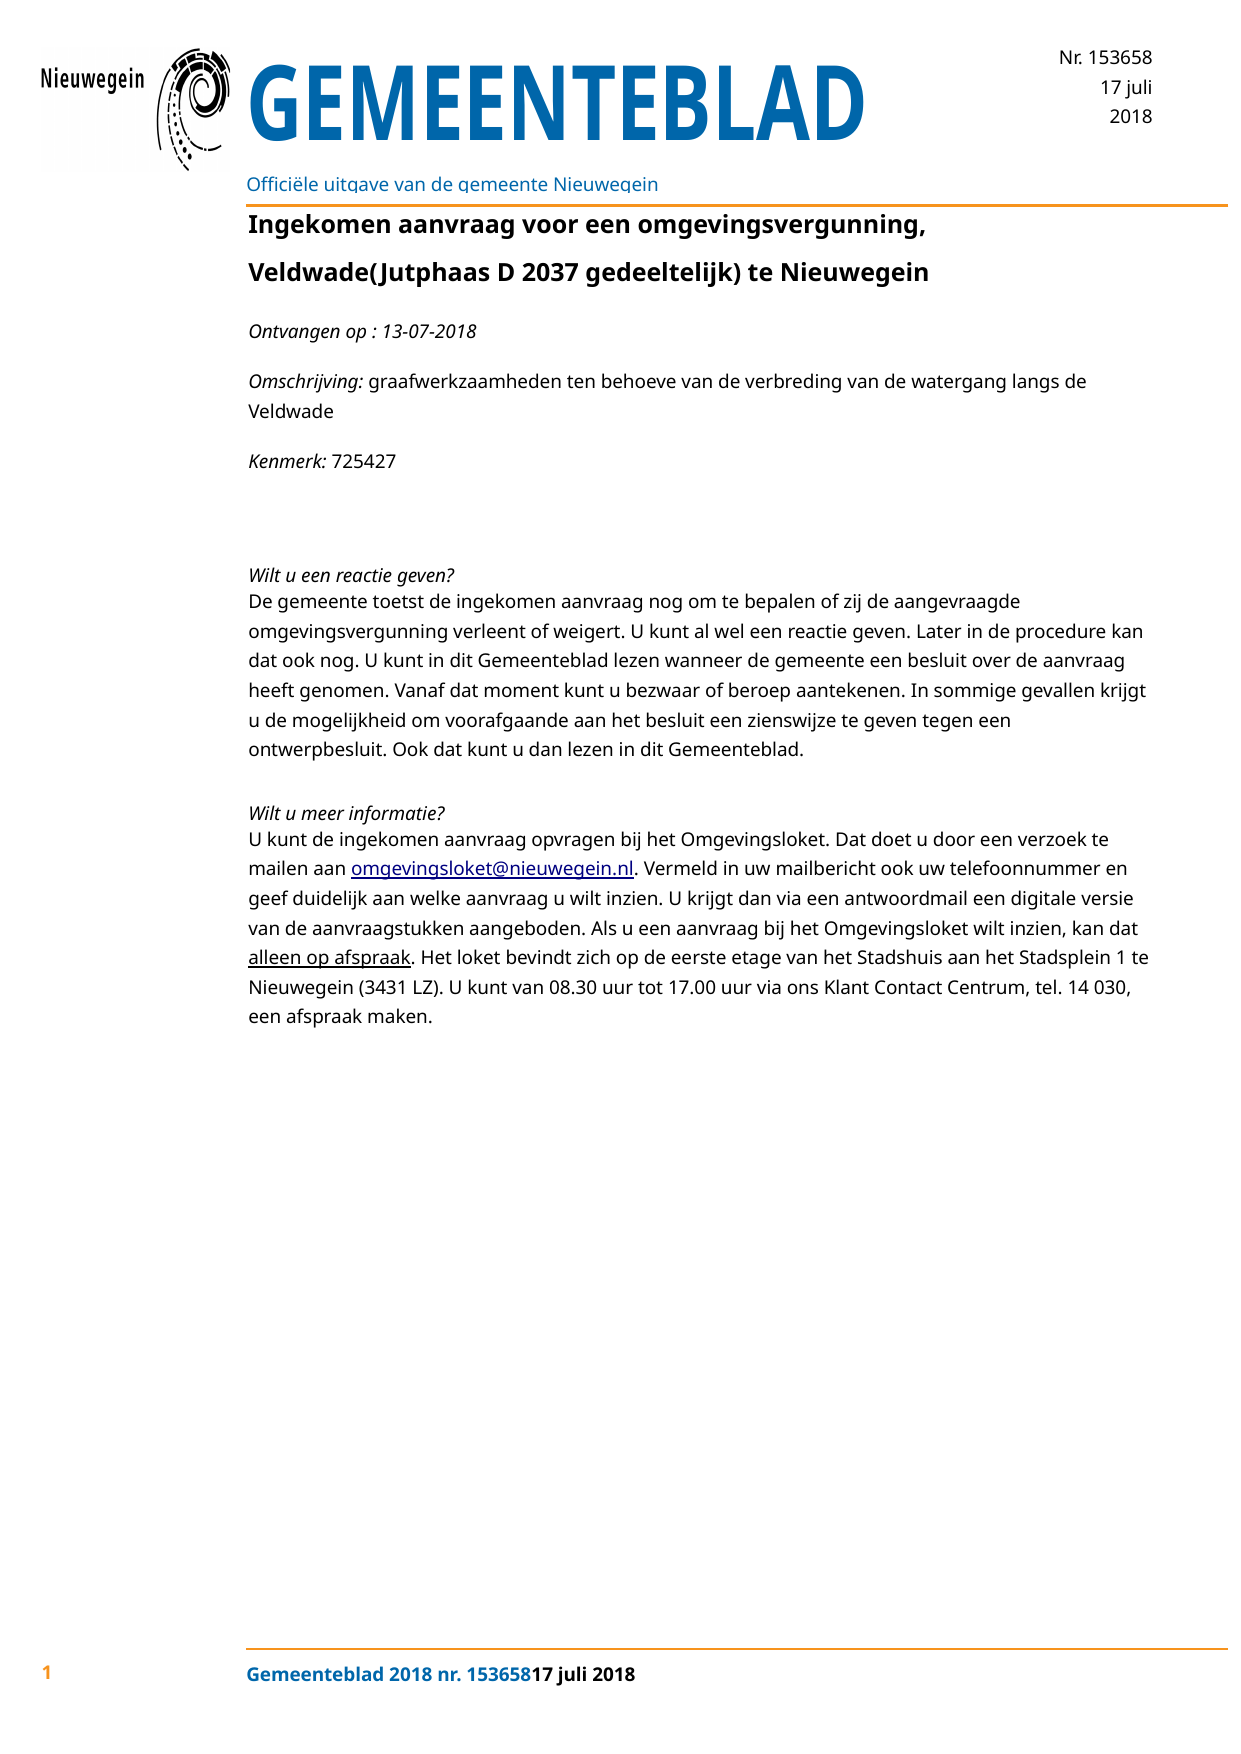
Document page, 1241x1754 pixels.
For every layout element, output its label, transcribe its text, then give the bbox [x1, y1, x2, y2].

text Ingekomen aanvraag voor een omgevingsvergunning, Veldwade(Jutphaas D 2037 gedeeltelijk) te Nieuwegein [248, 207, 1152, 288]
text U kunt de ingekomen aanvraag opvragen bij het Omgevingsloket. Dat doet u door een verzoek te mailen aan omgevingsloket@nieuwegein.nl. Vermeld in uw mailbericht ook uw telefoonnummer en geef duidelijk aan welke aanvraag u wilt inzien. U krijgt dan via een antwoordmail een digitale versie van de aanvraagstukken aangeboden. Als u een aanvraag bij het Omgevingsloket wilt inzien, kan dat alleen op afspraak. Het loket bevindt zich op de eerste etage van het Stadshuis aan het Stadsplein 1 te Nieuwegein (3431 LZ). U kunt van 08.30 uur tot 17.00 uur via ons Klant Contact Centrum, tel. 14 030, een afspraak maken. [248, 826, 1152, 1029]
text Omschrijving: graafwerkzaamheden ten behoeve van de verbreding van de watergang langs de Veldwade [248, 368, 1152, 424]
text Kenmerk: 725427 [248, 448, 1152, 474]
picture [41, 47, 231, 172]
text Wilt u meer informatie? [248, 800, 1152, 826]
text De gemeente toetst de ingekomen aanvraag nog om te bepalen of zij de aangevraagde omgevingsvergunning verleent of weigert. U kunt al wel een reactie geven. Later in de procedure kan dat ook nog. U kunt in dit Gemeenteblad lezen wanneer de gemeente een besluit over de aanvraag heeft genomen. Vanaf dat moment kunt u bezwaar of beroep aantekenen. In sommige gevallen krijgt u de mogelijkheid om voorafgaande aan het besluit een zienswijze te geven tegen een ontwerpbesluit. Ook dat kunt u dan lezen in dit Gemeenteblad. [248, 588, 1152, 762]
text Wilt u een reactie geven? [248, 563, 1152, 588]
text Ontvangen op : 13-07-2018 [248, 318, 1152, 344]
